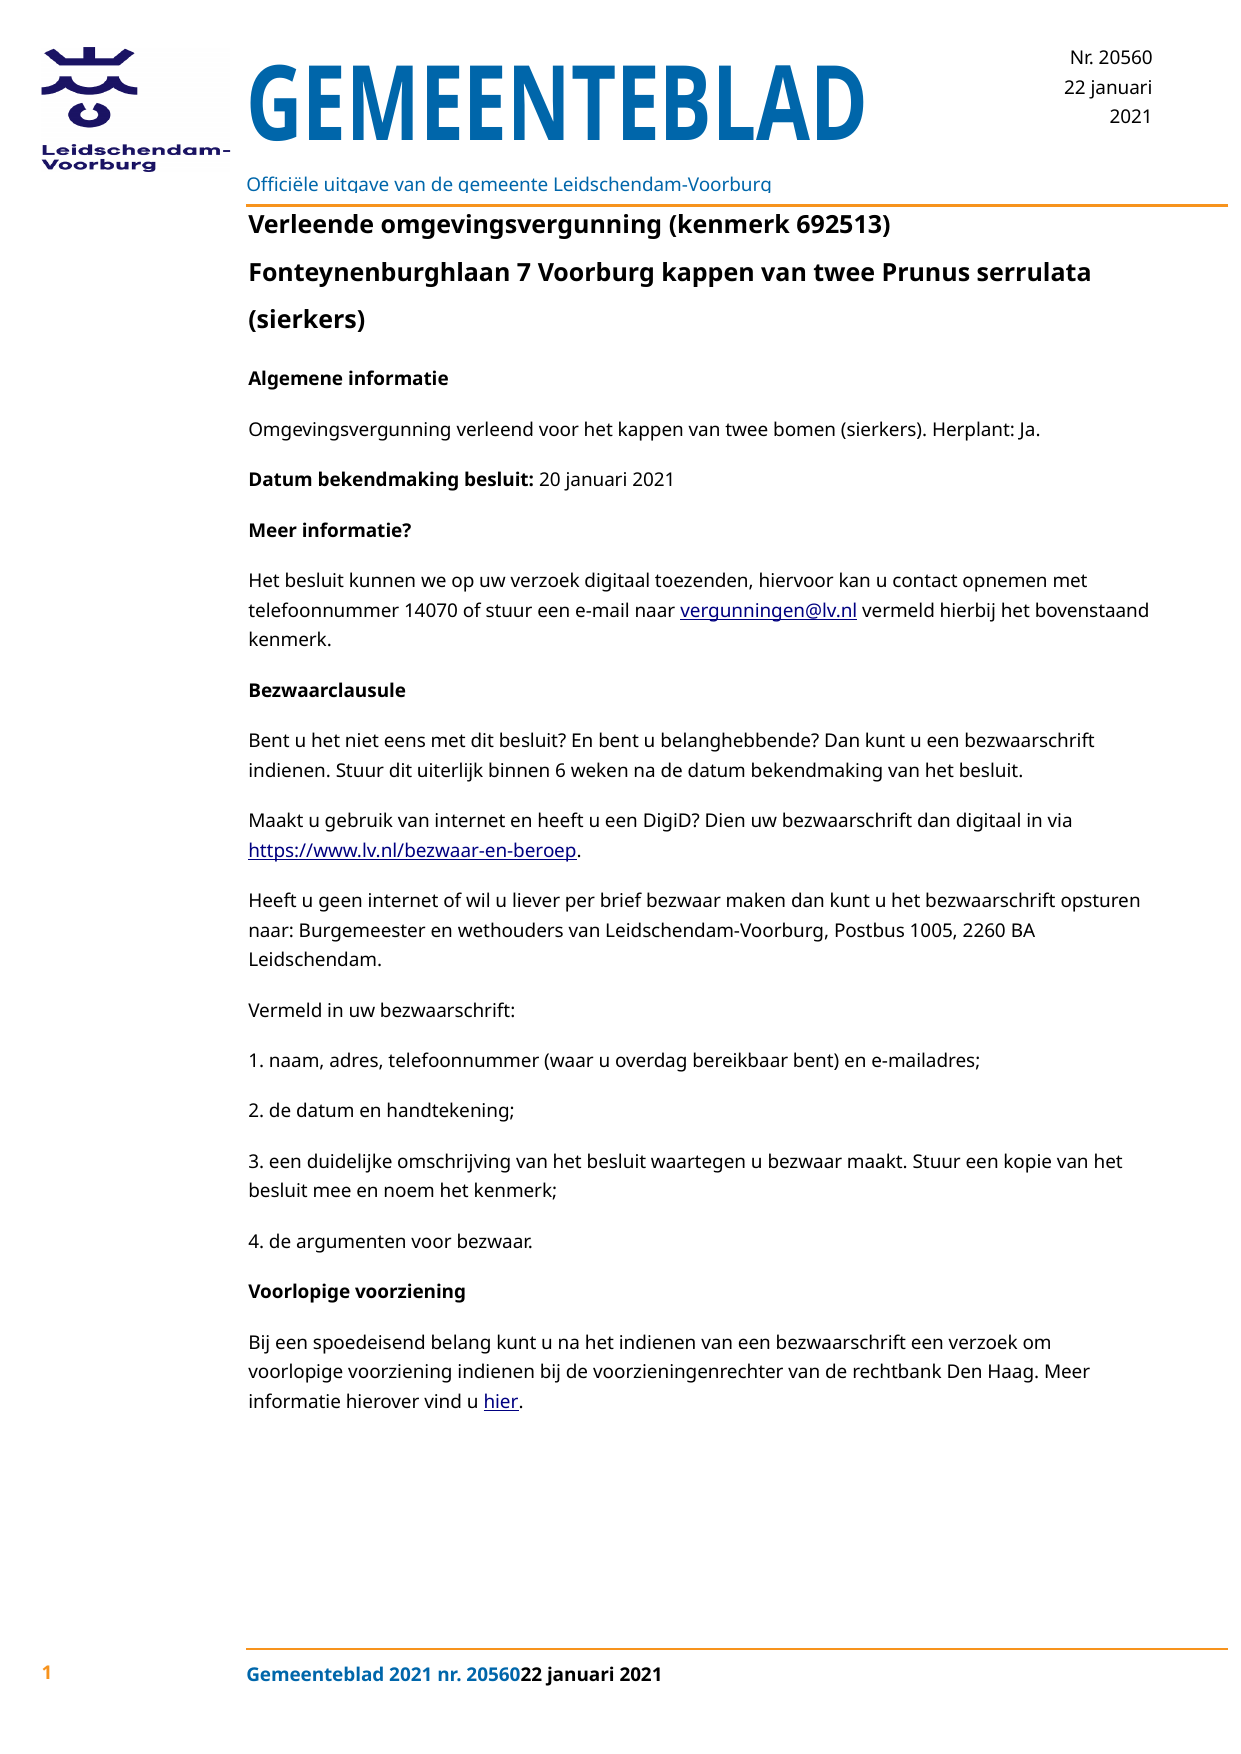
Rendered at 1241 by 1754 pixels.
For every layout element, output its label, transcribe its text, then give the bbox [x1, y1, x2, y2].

text Bezwaarclausule [248, 677, 1152, 702]
text Omgevingsvergunning verleend voor het kappen van twee bomen (sierkers). Herplant: Ja. [248, 416, 1152, 442]
text Het besluit kunnen we op uw verzoek digitaal toezenden, hiervoor kan u contact opnemen met telefoonnummer 14070 of stuur een e-mail naar vergunningen@lv.nl vermeld hierbij het bovenstaand kenmerk. [248, 567, 1152, 652]
text 3. een duidelijke omschrijving van het besluit waartegen u bezwaar maakt. Stuur een kopie van het besluit mee en noem het kenmerk; [248, 1148, 1152, 1203]
text Meer informatie? [248, 517, 1152, 542]
picture [41, 47, 231, 172]
text Datum bekendmaking besluit: 20 januari 2021 [248, 466, 1152, 492]
text Heeft u geen internet of wil u liever per brief bezwaar maken dan kunt u het bezwaarschrift opsturen naar: Burgemeester en wethouders van Leidschendam-Voorburg, Postbus 1005, 2260 BA Leidschendam. [248, 887, 1152, 972]
text Bij een spoedeisend belang kunt u na het indienen van een bezwaarschrift een verzoek om voorlopige voorziening indienen bij de voorzieningenrechter van de rechtbank Den Haag. Meer informatie hierover vind u hier. [248, 1329, 1152, 1414]
text 1. naam, adres, telefoonnummer (waar u overdag bereikbaar bent) en e-mailadres; [248, 1047, 1152, 1073]
text Maakt u gebruik van internet en heeft u een DigiD? Dien uw bezwaarschrift dan digitaal in via https://www.lv.nl/bezwaar-en-beroep. [248, 807, 1152, 862]
text Voorlopige voorziening [248, 1278, 1152, 1304]
text Algemene informatie [248, 366, 1152, 391]
text Verleende omgevingsvergunning (kenmerk 692513) Fonteynenburghlaan 7 Voorburg kappen van twee Prunus serrulata (sierkers) [248, 207, 1152, 336]
text Bent u het niet eens met dit besluit? En bent u belanghebbende? Dan kunt u een bezwaarschrift indienen. Stuur dit uiterlijk binnen 6 weken na de datum bekendmaking van het besluit. [248, 727, 1152, 782]
text 2. de datum en handtekening; [248, 1098, 1152, 1123]
text 4. de argumenten voor bezwaar. [248, 1228, 1152, 1254]
text Vermeld in uw bezwaarschrift: [248, 997, 1152, 1022]
